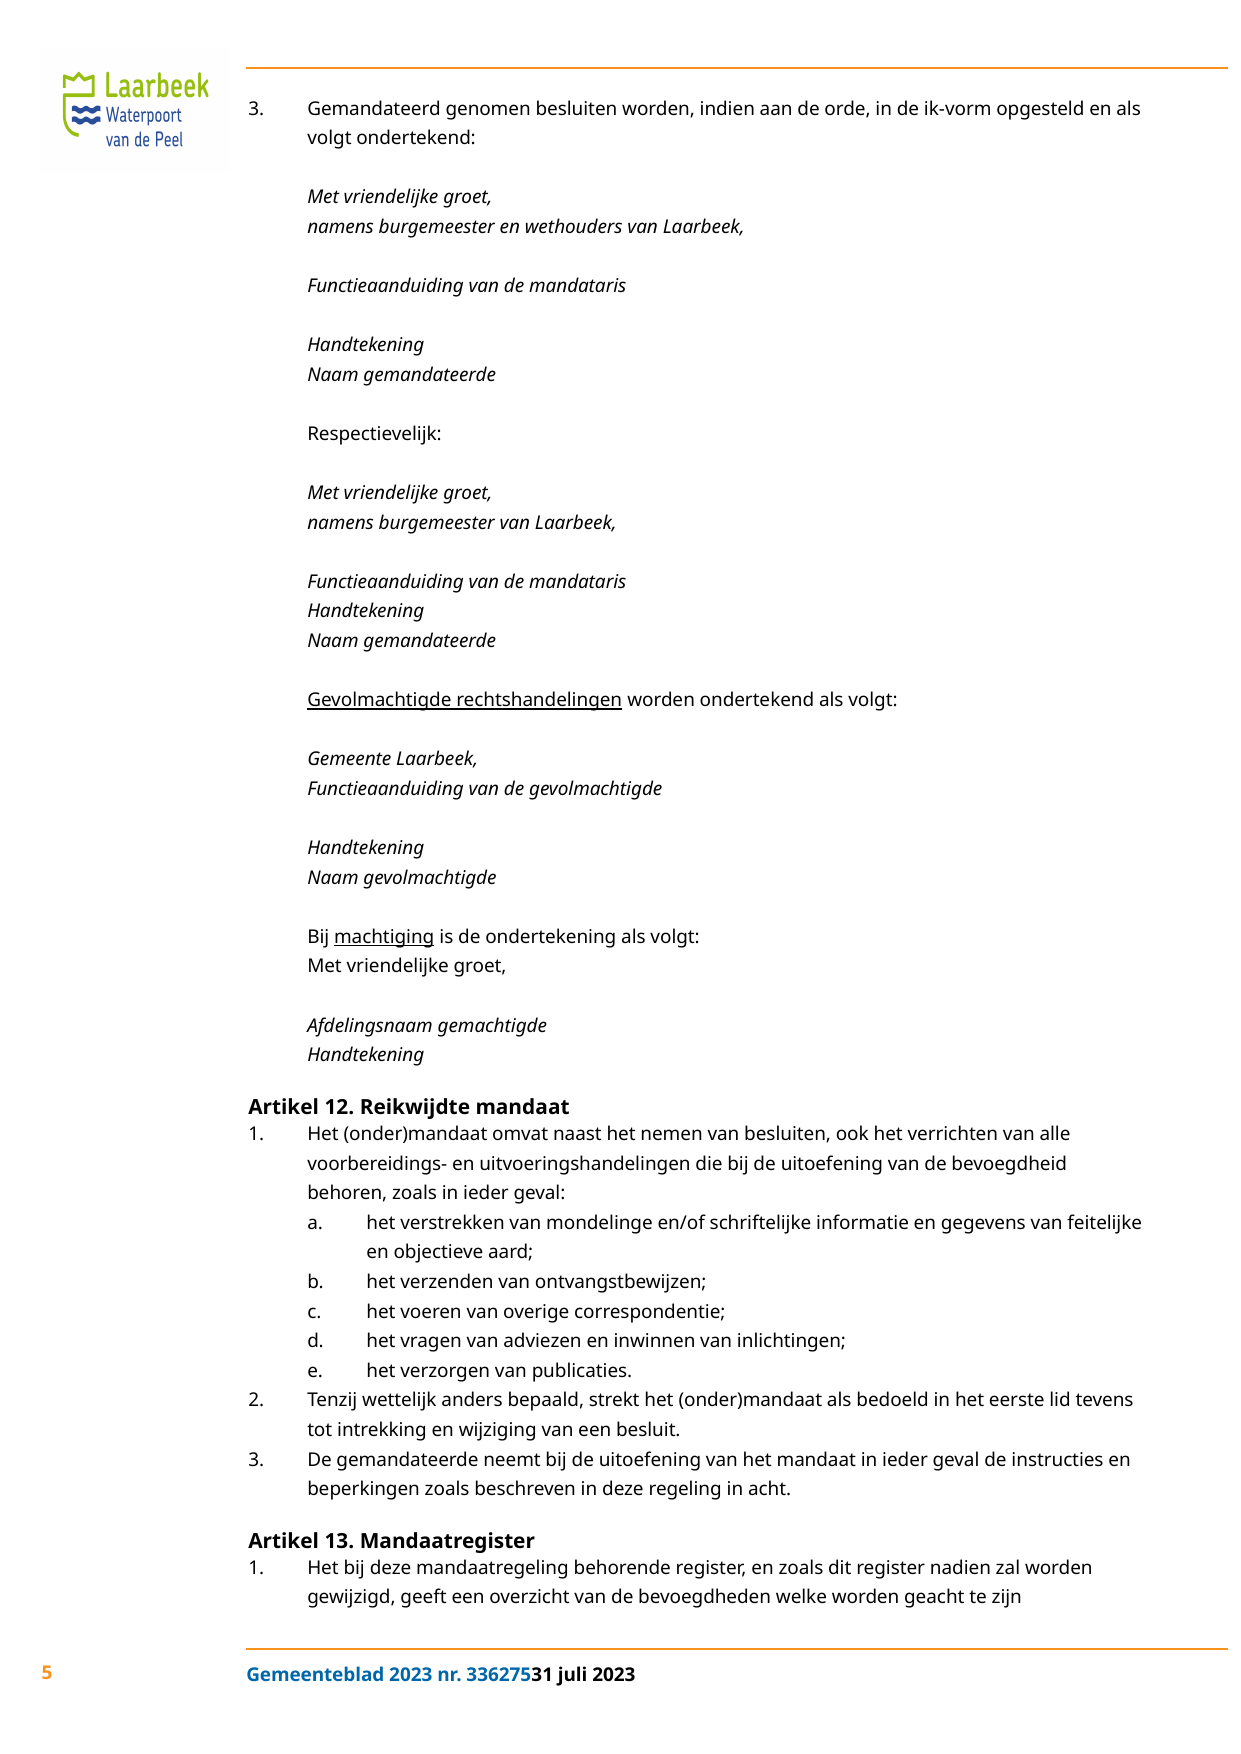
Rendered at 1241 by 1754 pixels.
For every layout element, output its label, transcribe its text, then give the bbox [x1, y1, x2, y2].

list Respectievelijk: [248, 420, 1152, 446]
list Tenzij wettelijk anders bepaald, strekt het (onder)mandaat als bedoeld in het eerste lid tevens tot intrekking en wijziging van een besluit. [248, 1387, 1152, 1442]
list het verzorgen van publicaties. [307, 1357, 1152, 1383]
list het voeren van overige correspondentie; [307, 1298, 1152, 1323]
text Artikel 12. Reikwijdte mandaat [248, 1092, 1152, 1120]
list namens burgemeester van Laarbeek, [248, 509, 1152, 535]
list Het bij deze mandaatregeling behorende register, en zoals dit register nadien zal worden gewijzigd, geeft een overzicht van de bevoegdheden welke worden geacht te zijn [248, 1554, 1152, 1609]
list namens burgemeester en wethouders van Laarbeek, [248, 213, 1152, 239]
text Artikel 13. Mandaatregister [248, 1526, 1152, 1554]
list Naam gemandateerde [248, 627, 1152, 653]
list Gemeente Laarbeek, [248, 746, 1152, 771]
list Gevolmachtigde rechtshandelingen worden ondertekend als volgt: [248, 686, 1152, 712]
list Met vriendelijke groet, [248, 953, 1152, 978]
list Handtekening [248, 598, 1152, 623]
list Naam gevolmachtigde [248, 864, 1152, 890]
list Met vriendelijke groet, [248, 479, 1152, 505]
list De gemandateerde neemt bij de uitoefening van het mandaat in ieder geval de instructies en beperkingen zoals beschreven in deze regeling in acht. [248, 1446, 1152, 1501]
list Handtekening [248, 1041, 1152, 1067]
list Functieaanduiding van de mandataris [248, 272, 1152, 298]
list Functieaanduiding van de gevolmachtigde [248, 775, 1152, 801]
list het verstrekken van mondelinge en/of schriftelijke informatie en gegevens van feitelijke en objectieve aard; [307, 1209, 1152, 1264]
list Handtekening [248, 834, 1152, 860]
list Het (onder)mandaat omvat naast het nemen van besluiten, ook het verrichten van alle voorbereidings- en uitvoeringshandelingen die bij de uitoefening van de bevoegdheid behoren, zoals in ieder geval: [248, 1120, 1152, 1205]
list het vragen van adviezen en inwinnen van inlichtingen; [307, 1327, 1152, 1353]
list Afdelingsnaam gemachtigde [248, 1012, 1152, 1038]
list Naam gemandateerde [248, 361, 1152, 387]
list Met vriendelijke groet, [248, 183, 1152, 209]
list het verzenden van ontvangstbewijzen; [307, 1268, 1152, 1294]
list Gemandateerd genomen besluiten worden, indien aan de orde, in de ik-vorm opgesteld en als volgt ondertekend: [248, 95, 1152, 150]
list Functieaanduiding van de mandataris [248, 568, 1152, 594]
list Handtekening [248, 331, 1152, 357]
list Bij machtiging is de ondertekening als volgt: [248, 923, 1152, 949]
picture [41, 47, 231, 172]
